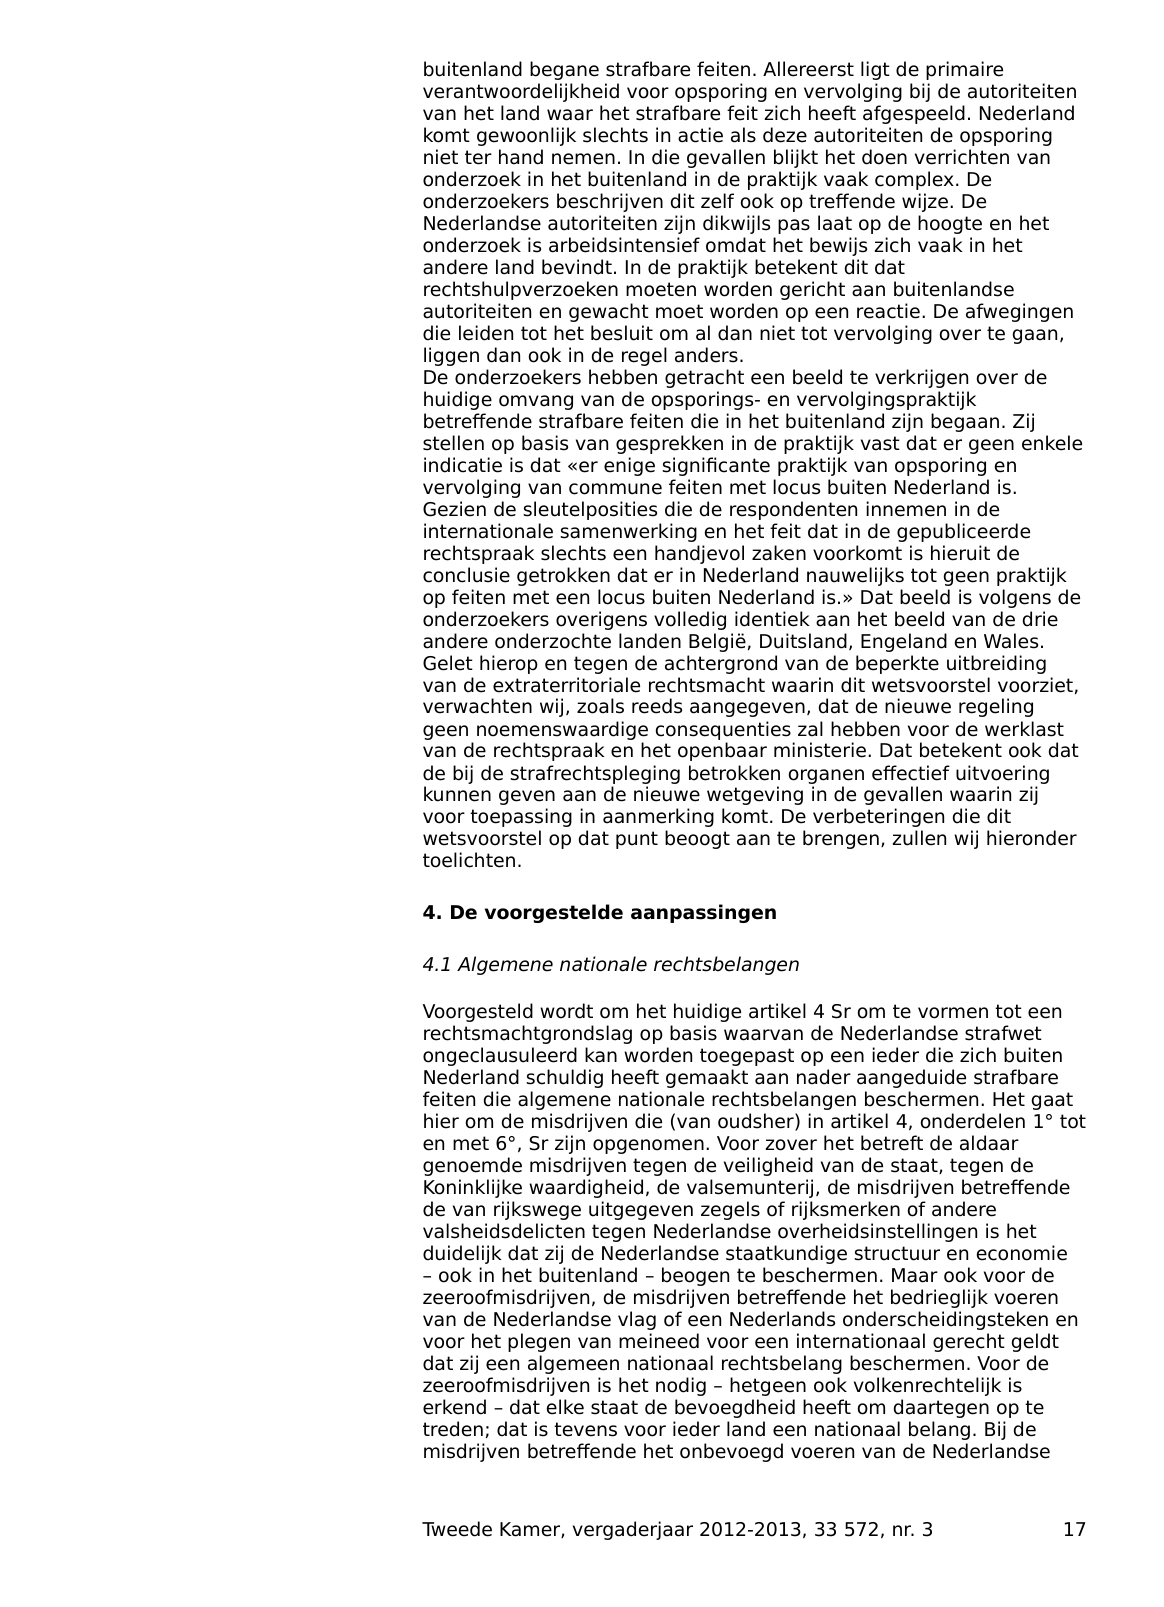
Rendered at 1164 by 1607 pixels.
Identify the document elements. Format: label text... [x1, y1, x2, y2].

text Voorgesteld wordt om het huidige artikel 4 Sr om te vormen tot een rechtsmachtgrondslag op basis waarvan de Nederlandse strafwet ongeclausuleerd kan worden toegepast op een ieder die zich buiten Nederland schuldig heeft gemaakt aan nader aangeduide strafbare feiten die algemene nationale rechtsbelangen beschermen. Het gaat hier om de misdrijven die (van oudsher) in artikel 4, onderdelen 1° tot en met 6°, Sr zijn opgenomen. Voor zover het betreft de aldaar genoemde misdrijven tegen de veiligheid van de staat, tegen de Koninklijke waardigheid, de valsemunterij, de misdrijven betreffende de van rijkswege uitgegeven zegels of rijksmerken of andere valsheidsdelicten tegen Nederlandse overheidsinstellingen is het duidelijk dat zij de Nederlandse staatkundige structuur en economie – ook in het buitenland – beogen te beschermen. Maar ook voor de zeeroofmisdrijven, de misdrijven betreffende het bedrieglijk voeren van de Nederlandse vlag of een Nederlands onderscheidingsteken en voor het plegen van meineed voor een internationaal gerecht geldt dat zij een algemeen nationaal rechtsbelang beschermen. Voor de zeeroofmisdrijven is het nodig – hetgeen ook volkenrechtelijk is erkend – dat elke staat de bevoegdheid heeft om daartegen op te treden; dat is tevens voor ieder land een nationaal belang. Bij de misdrijven betreffende het onbevoegd voeren van de Nederlandse [422, 1001, 1087, 1463]
text De onderzoekers hebben getracht een beeld te verkrijgen over de huidige omvang van de opsporings- en vervolgingspraktijk betreffende strafbare feiten die in het buitenland zijn begaan. Zij stellen op basis van gesprekken in de praktijk vast dat er geen enkele indicatie is dat «er enige significante praktijk van opsporing en vervolging van commune feiten met locus buiten Nederland is. Gezien de sleutelposities die de respondenten innemen in de internationale samenwerking en het feit dat in de gepubliceerde rechtspraak slechts een handjevol zaken voorkomt is hieruit de conclusie getrokken dat er in Nederland nauwelijks tot geen praktijk op feiten met een locus buiten Nederland is.» Dat beeld is volgens de onderzoekers overigens volledig identiek aan het beeld van de drie andere onderzochte landen België, Duitsland, Engeland en Wales. Gelet hierop en tegen de achtergrond van de beperkte uitbreiding van de extraterritoriale rechtsmacht waarin dit wetsvoorstel voorziet, verwachten wij, zoals reeds aangegeven, dat de nieuwe regeling geen noemenswaardige consequenties zal hebben voor de werklast van de rechtspraak en het openbaar ministerie. Dat betekent ook dat de bij de strafrechtspleging betrokken organen effectief uitvoering kunnen geven aan de nieuwe wetgeving in de gevallen waarin zij voor toepassing in aanmerking komt. De verbeteringen die dit wetsvoorstel op dat punt beoogt aan te brengen, zullen wij hieronder toelichten. [422, 367, 1087, 872]
subtitle 4.1 Algemene nationale rechtsbelangen [422, 954, 1087, 976]
subtitle 4. De voorgestelde aanpassingen [422, 902, 1087, 924]
text buitenland begane strafbare feiten. Allereerst ligt de primaire verantwoordelijkheid voor opsporing en vervolging bij de autoriteiten van het land waar het strafbare feit zich heeft afgespeeld. Nederland komt gewoonlijk slechts in actie als deze autoriteiten de opsporing niet ter hand nemen. In die gevallen blijkt het doen verrichten van onderzoek in het buitenland in de praktijk vaak complex. De onderzoekers beschrijven dit zelf ook op treffende wijze. De Nederlandse autoriteiten zijn dikwijls pas laat op de hoogte en het onderzoek is arbeidsintensief omdat het bewijs zich vaak in het andere land bevindt. In de praktijk betekent dit dat rechtshulpverzoeken moeten worden gericht aan buitenlandse autoriteiten en gewacht moet worden op een reactie. De afwegingen die leiden tot het besluit om al dan niet tot vervolging over te gaan, liggen dan ook in de regel anders. [422, 59, 1087, 367]
